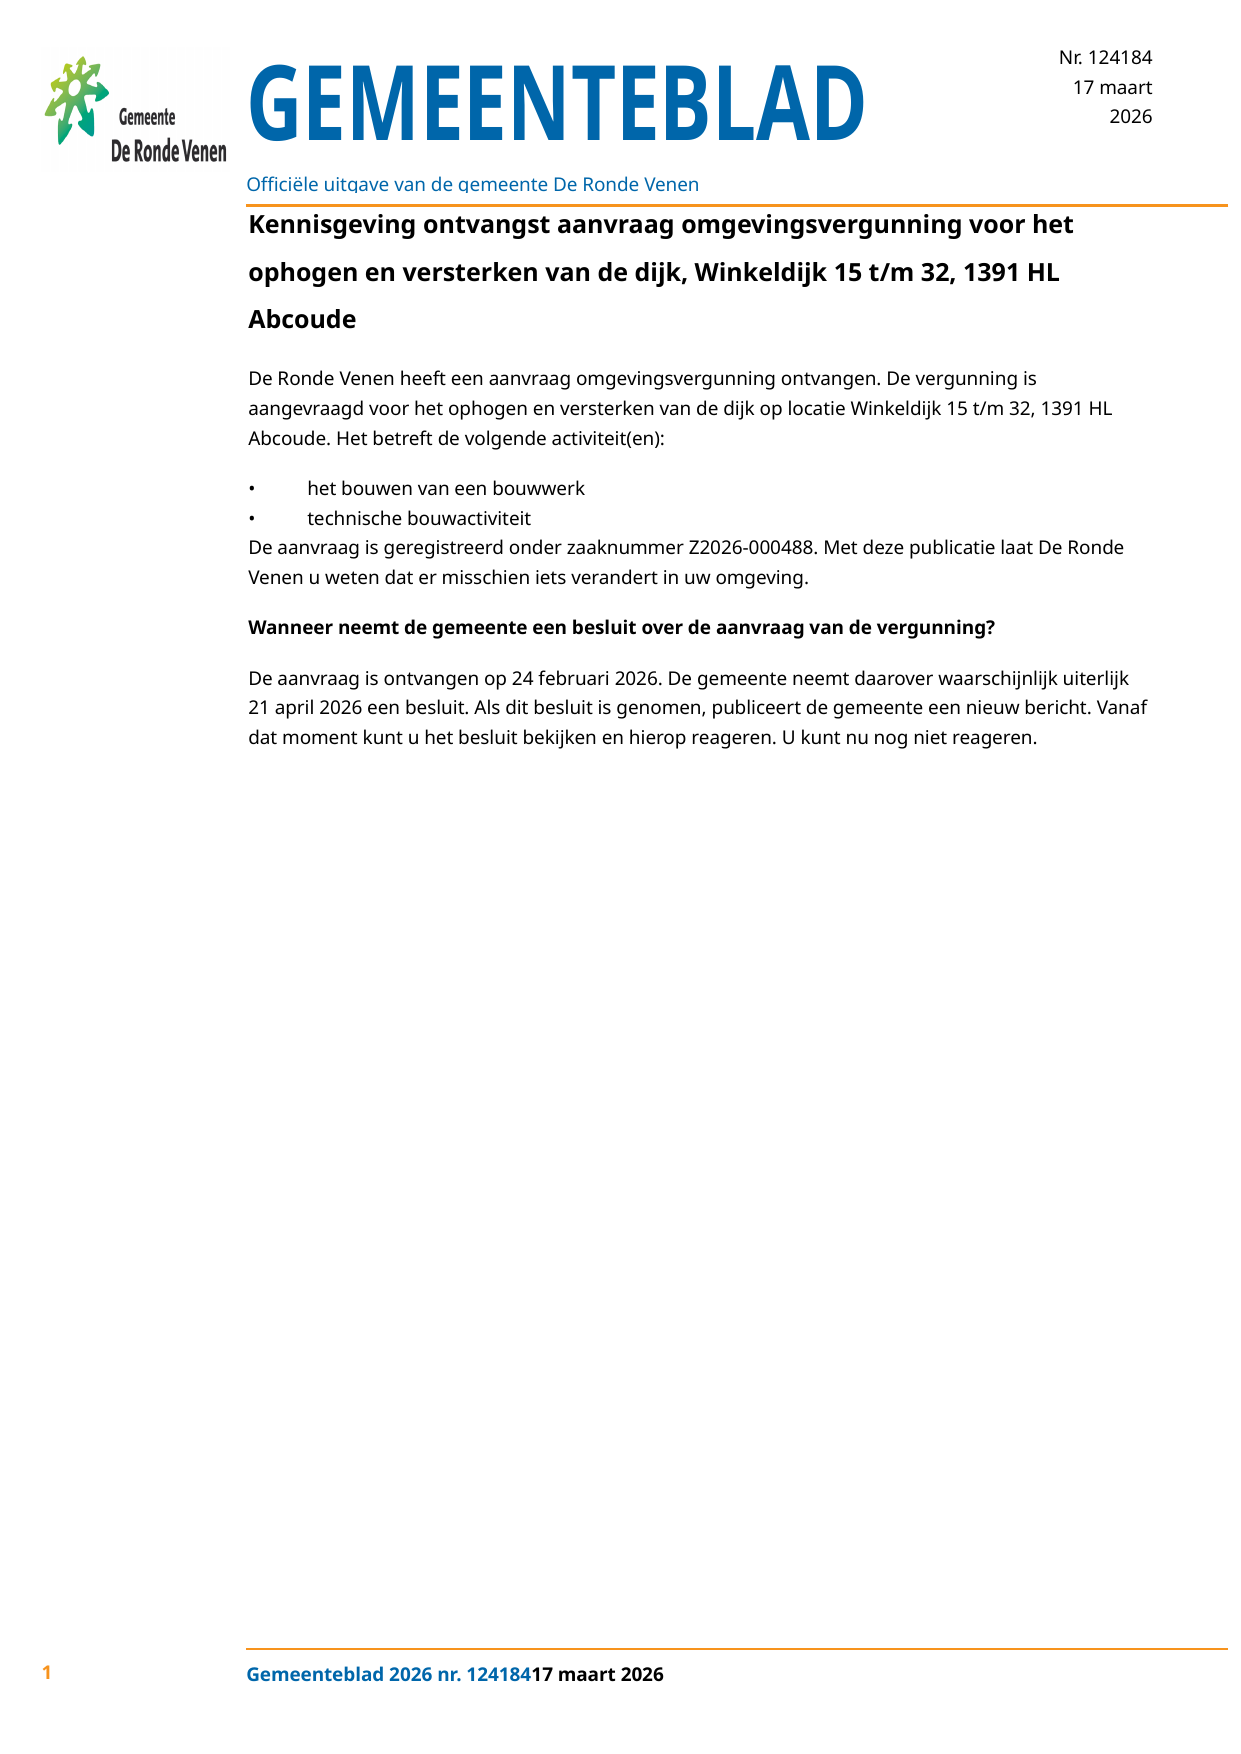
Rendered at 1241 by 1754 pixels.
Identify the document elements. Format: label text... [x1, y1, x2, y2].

text De aanvraag is geregistreerd onder zaaknummer Z2026-000488. Met deze publicatie laat De Ronde Venen u weten dat er misschien iets verandert in uw omgeving. [248, 534, 1152, 589]
text De aanvraag is ontvangen op 24 februari 2026. De gemeente neemt daarover waarschijnlijk uiterlijk 21 april 2026 een besluit. Als dit besluit is genomen, publiceert de gemeente een nieuw bericht. Vanaf dat moment kunt u het besluit bekijken en hierop reageren. U kunt nu nog niet reageren. [248, 665, 1152, 749]
picture [41, 47, 231, 172]
text De Ronde Venen heeft een aanvraag omgevingsvergunning ontvangen. De vergunning is aangevraagd voor het ophogen en versterken van de dijk op locatie Winkeldijk 15 t/m 32, 1391 HL Abcoude. Het betreft de volgende activiteit(en): [248, 366, 1152, 450]
list technische bouwactiviteit [248, 505, 1152, 530]
text Wanneer neemt de gemeente een besluit over de aanvraag van de vergunning? [248, 614, 1152, 640]
list het bouwen van een bouwwerk [248, 475, 1152, 501]
text Kennisgeving ontvangst aanvraag omgevingsvergunning voor het ophogen en versterken van de dijk, Winkeldijk 15 t/m 32, 1391 HL Abcoude [248, 207, 1152, 336]
